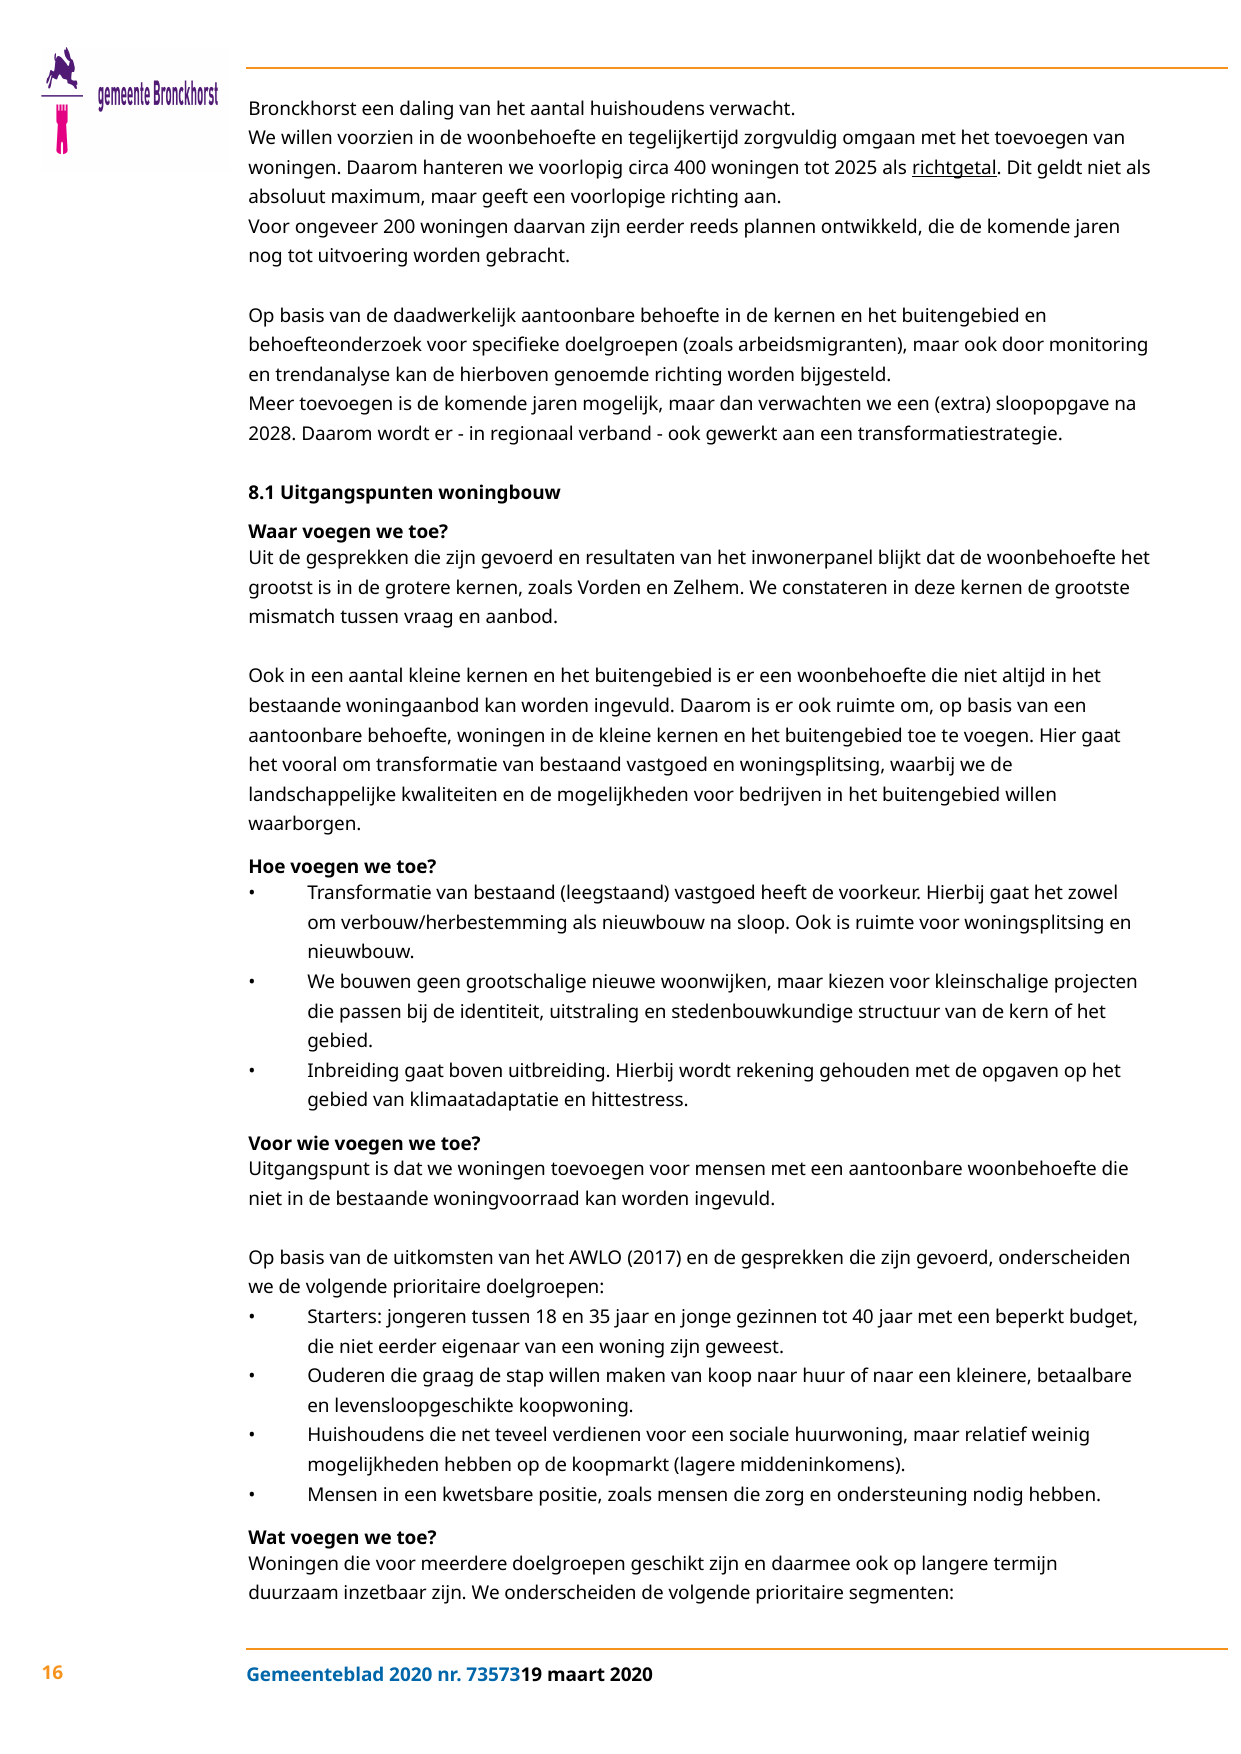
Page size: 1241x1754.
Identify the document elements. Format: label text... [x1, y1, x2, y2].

text Voor wie voegen we toe? [248, 1130, 1152, 1155]
list Mensen in een kwetsbare positie, zoals mensen die zorg en ondersteuning nodig hebben. [248, 1481, 1152, 1507]
text Woningen die voor meerdere doelgroepen geschikt zijn en daarmee ook op langere termijn duurzaam inzetbaar zijn. We onderscheiden de volgende prioritaire segmenten: [248, 1550, 1152, 1605]
text Hoe voegen we toe? [248, 854, 1152, 879]
list Huishoudens die net teveel verdienen voor een sociale huurwoning, maar relatief weinig mogelijkheden hebben op de koopmarkt (lagere middeninkomens). [248, 1422, 1152, 1477]
text Voor ongeveer 200 woningen daarvan zijn eerder reeds plannen ontwikkeld, die de komende jaren nog tot uitvoering worden gebracht. [248, 213, 1152, 268]
text Waar voegen we toe? [248, 519, 1152, 544]
text Wat voegen we toe? [248, 1524, 1152, 1550]
text Op basis van de daadwerkelijk aantoonbare behoefte in de kernen en het buitengebied en behoefteonderzoek voor specifieke doelgroepen (zoals arbeidsmigranten), maar ook door monitoring en trendanalyse kan de hierboven genoemde richting worden bijgesteld. [248, 302, 1152, 387]
text Op basis van de uitkomsten van het AWLO (2017) en de gesprekken die zijn gevoerd, onderscheiden we de volgende prioritaire doelgroepen: [248, 1244, 1152, 1299]
text 8.1 Uitgangspunten woningbouw [248, 479, 1152, 505]
text We willen voorzien in de woonbehoefte en tegelijkertijd zorgvuldig omgaan met het toevoegen van woningen. Daarom hanteren we voorlopig circa 400 woningen tot 2025 als richtgetal. Dit geldt niet als absoluut maximum, maar geeft een voorlopige richting aan. [248, 124, 1152, 209]
text Ook in een aantal kleine kernen en het buitengebied is er een woonbehoefte die niet altijd in het bestaande woningaanbod kan worden ingevuld. Daarom is er ook ruimte om, op basis van een aantoonbare behoefte, woningen in de kleine kernen en het buitengebied toe te voegen. Hier gaat het vooral om transformatie van bestaand vastgoed en woningsplitsing, waarbij we de landschappelijke kwaliteiten en de mogelijkheden voor bedrijven in het buitengebied willen waarborgen. [248, 663, 1152, 836]
list Ouderen die graag de stap willen maken van koop naar huur of naar een kleinere, betaalbare en levensloopgeschikte koopwoning. [248, 1362, 1152, 1418]
text Bronckhorst een daling van het aantal huishoudens verwacht. [248, 95, 1152, 121]
text Uitgangspunt is dat we woningen toevoegen voor mensen met een aantoonbare woonbehoefte die niet in de bestaande woningvoorraad kan worden ingevuld. [248, 1155, 1152, 1211]
text Meer toevoegen is de komende jaren mogelijk, maar dan verwachten we een (extra) sloopopgave na 2028. Daarom wordt er - in regionaal verband - ook gewerkt aan een transformatiestrategie. [248, 391, 1152, 446]
list Inbreiding gaat boven uitbreiding. Hierbij wordt rekening gehouden met de opgaven op het gebied van klimaatadaptatie en hittestress. [248, 1057, 1152, 1112]
list Transformatie van bestaand (leegstaand) vastgoed heeft de voorkeur. Hierbij gaat het zowel om verbouw/herbestemming als nieuwbouw na sloop. Ook is ruimte voor woningsplitsing en nieuwbouw. [248, 879, 1152, 964]
text Uit de gesprekken die zijn gevoerd en resultaten van het inwonerpanel blijkt dat de woonbehoefte het grootst is in de grotere kernen, zoals Vorden en Zelhem. We constateren in deze kernen de grootste mismatch tussen vraag en aanbod. [248, 544, 1152, 629]
picture [41, 47, 231, 172]
list Starters: jongeren tussen 18 en 35 jaar en jonge gezinnen tot 40 jaar met een beperkt budget, die niet eerder eigenaar van een woning zijn geweest. [248, 1303, 1152, 1359]
list We bouwen geen grootschalige nieuwe woonwijken, maar kiezen voor kleinschalige projecten die passen bij de identiteit, uitstraling en stedenbouwkundige structuur van de kern of het gebied. [248, 968, 1152, 1053]
